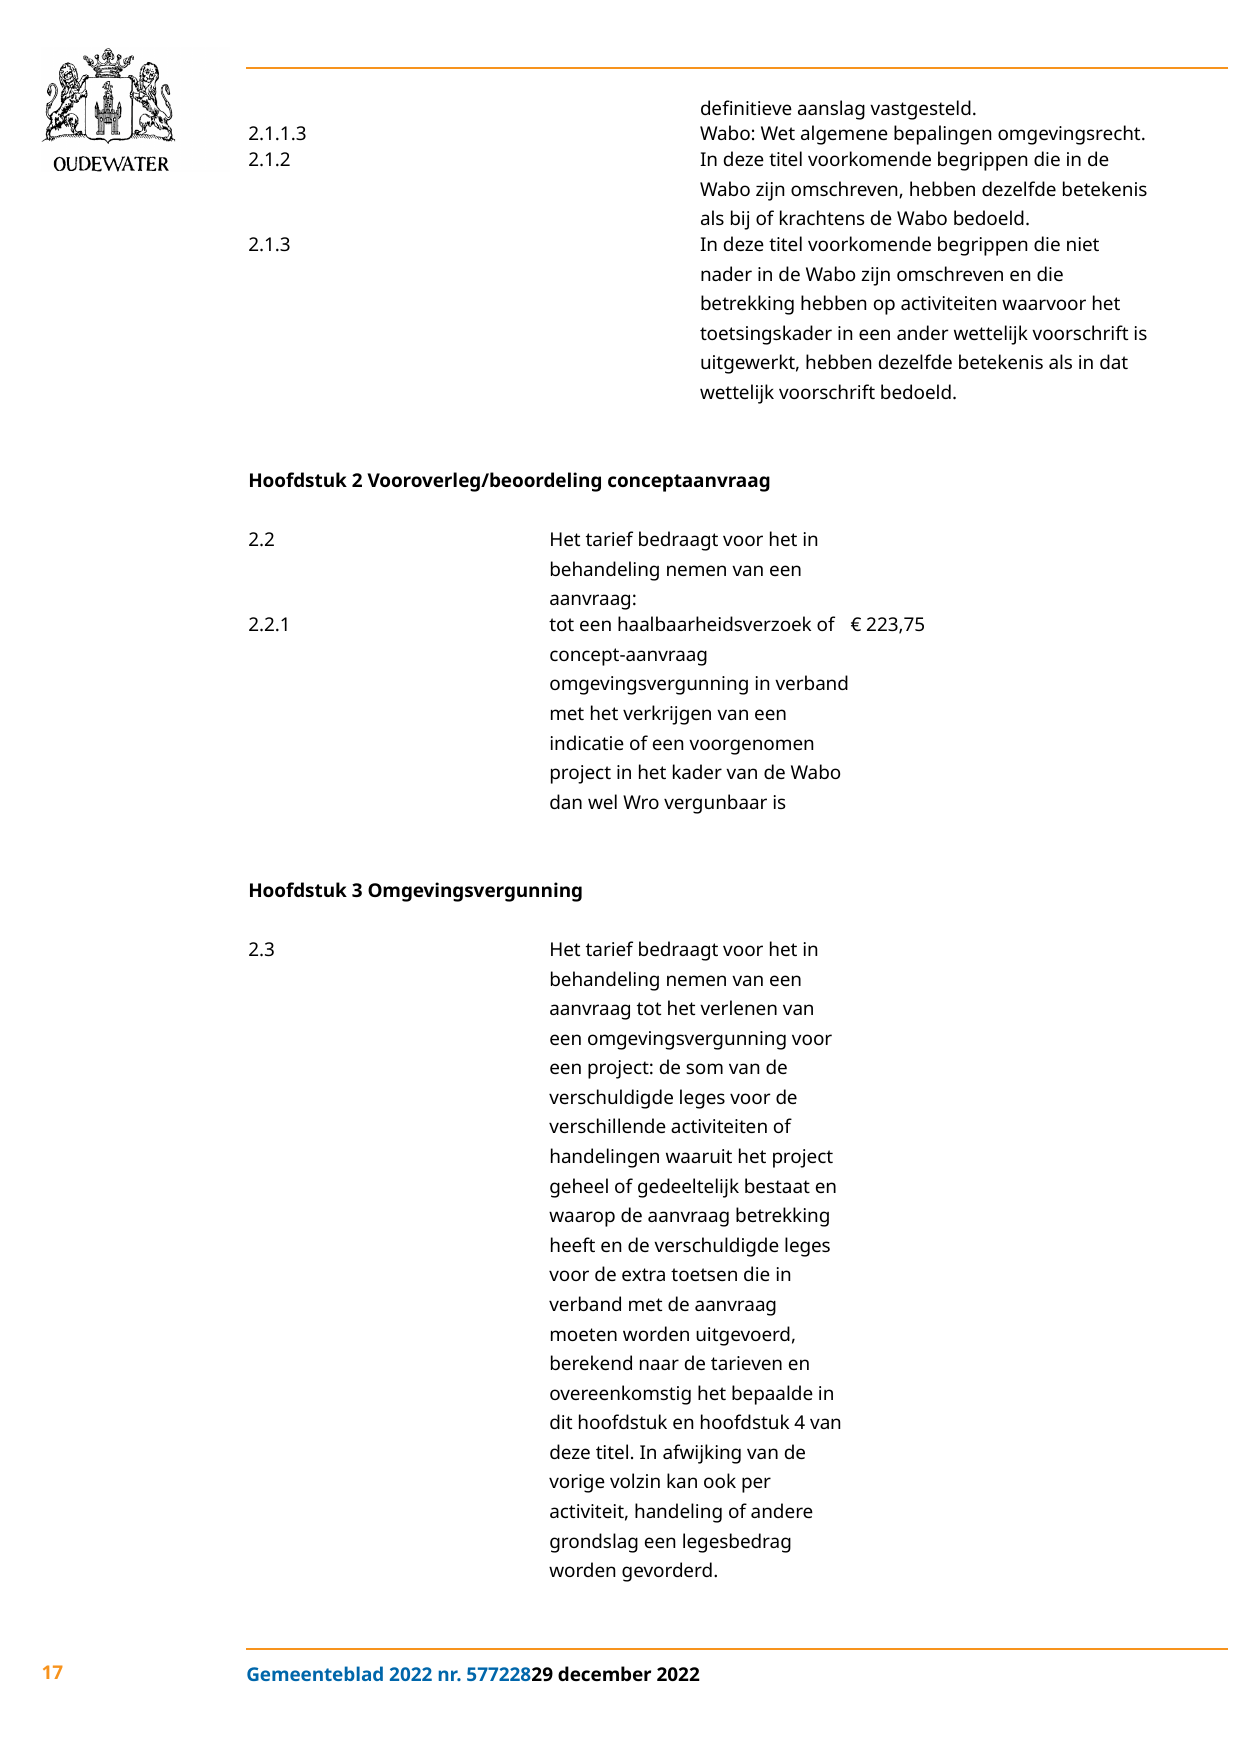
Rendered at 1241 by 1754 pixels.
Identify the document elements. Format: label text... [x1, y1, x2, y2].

table_cell In deze titel voorkomende begrippen die in de Wabo zijn omschreven, hebben dezelfde betekenis als bij of krachtens de Wabo bedoeld. [700, 146, 1152, 231]
table_cell definitieve aanslag vastgesteld. [700, 95, 1152, 121]
table_cell 2.1.3 [248, 231, 700, 405]
table_cell [549, 1583, 850, 1609]
text Hoofdstuk 3 Omgevingsvergunning [248, 877, 1152, 903]
table_header 2.2 [248, 526, 549, 611]
table_cell 2.1.2 [248, 146, 700, 231]
table_cell [248, 1583, 549, 1609]
table_cell 2.2.1 [248, 611, 549, 814]
table_header Het tarief bedraagt voor het in behandeling nemen van een aanvraag tot het verlenen van een omgevingsvergunning voor een project: de som van de verschuldigde leges voor de verschillende activiteiten of handelingen waaruit het project geheel of gedeeltelijk bestaat en waarop de aanvraag betrekking heeft en de verschuldigde leges voor de extra toetsen die in verband met de aanvraag moeten worden uitgevoerd, berekend naar de tarieven en overeenkomstig het bepaalde in dit hoofdstuk en hoofdstuk 4 van deze titel. In afwijking van de vorige volzin kan ook per activiteit, handeling of andere grondslag een legesbedrag worden gevorderd. [549, 936, 850, 1583]
text Hoofdstuk 2 Vooroverleg/beoordeling conceptaanvraag [248, 467, 1152, 493]
table_header [850, 936, 1152, 1583]
table_cell [248, 95, 700, 121]
table_cell € 223,75 [850, 611, 1152, 814]
picture [41, 47, 231, 172]
table_header [850, 526, 1152, 611]
table_cell Wabo: Wet algemene bepalingen omgevingsrecht. [700, 121, 1152, 146]
table_cell [850, 1583, 1152, 1609]
table_header Het tarief bedraagt voor het in behandeling nemen van een aanvraag: [549, 526, 850, 611]
table_header 2.3 [248, 936, 549, 1583]
table_cell tot een haalbaarheidsverzoek of concept-aanvraag omgevingsvergunning in verband met het verkrijgen van een indicatie of een voorgenomen project in het kader van de Wabo dan wel Wro vergunbaar is [549, 611, 850, 814]
table_cell In deze titel voorkomende begrippen die niet nader in de Wabo zijn omschreven en die betrekking hebben op activiteiten waarvoor het toetsingskader in een ander wettelijk voorschrift is uitgewerkt, hebben dezelfde betekenis als in dat wettelijk voorschrift bedoeld. [700, 231, 1152, 405]
table_cell 2.1.1.3 [248, 121, 700, 146]
